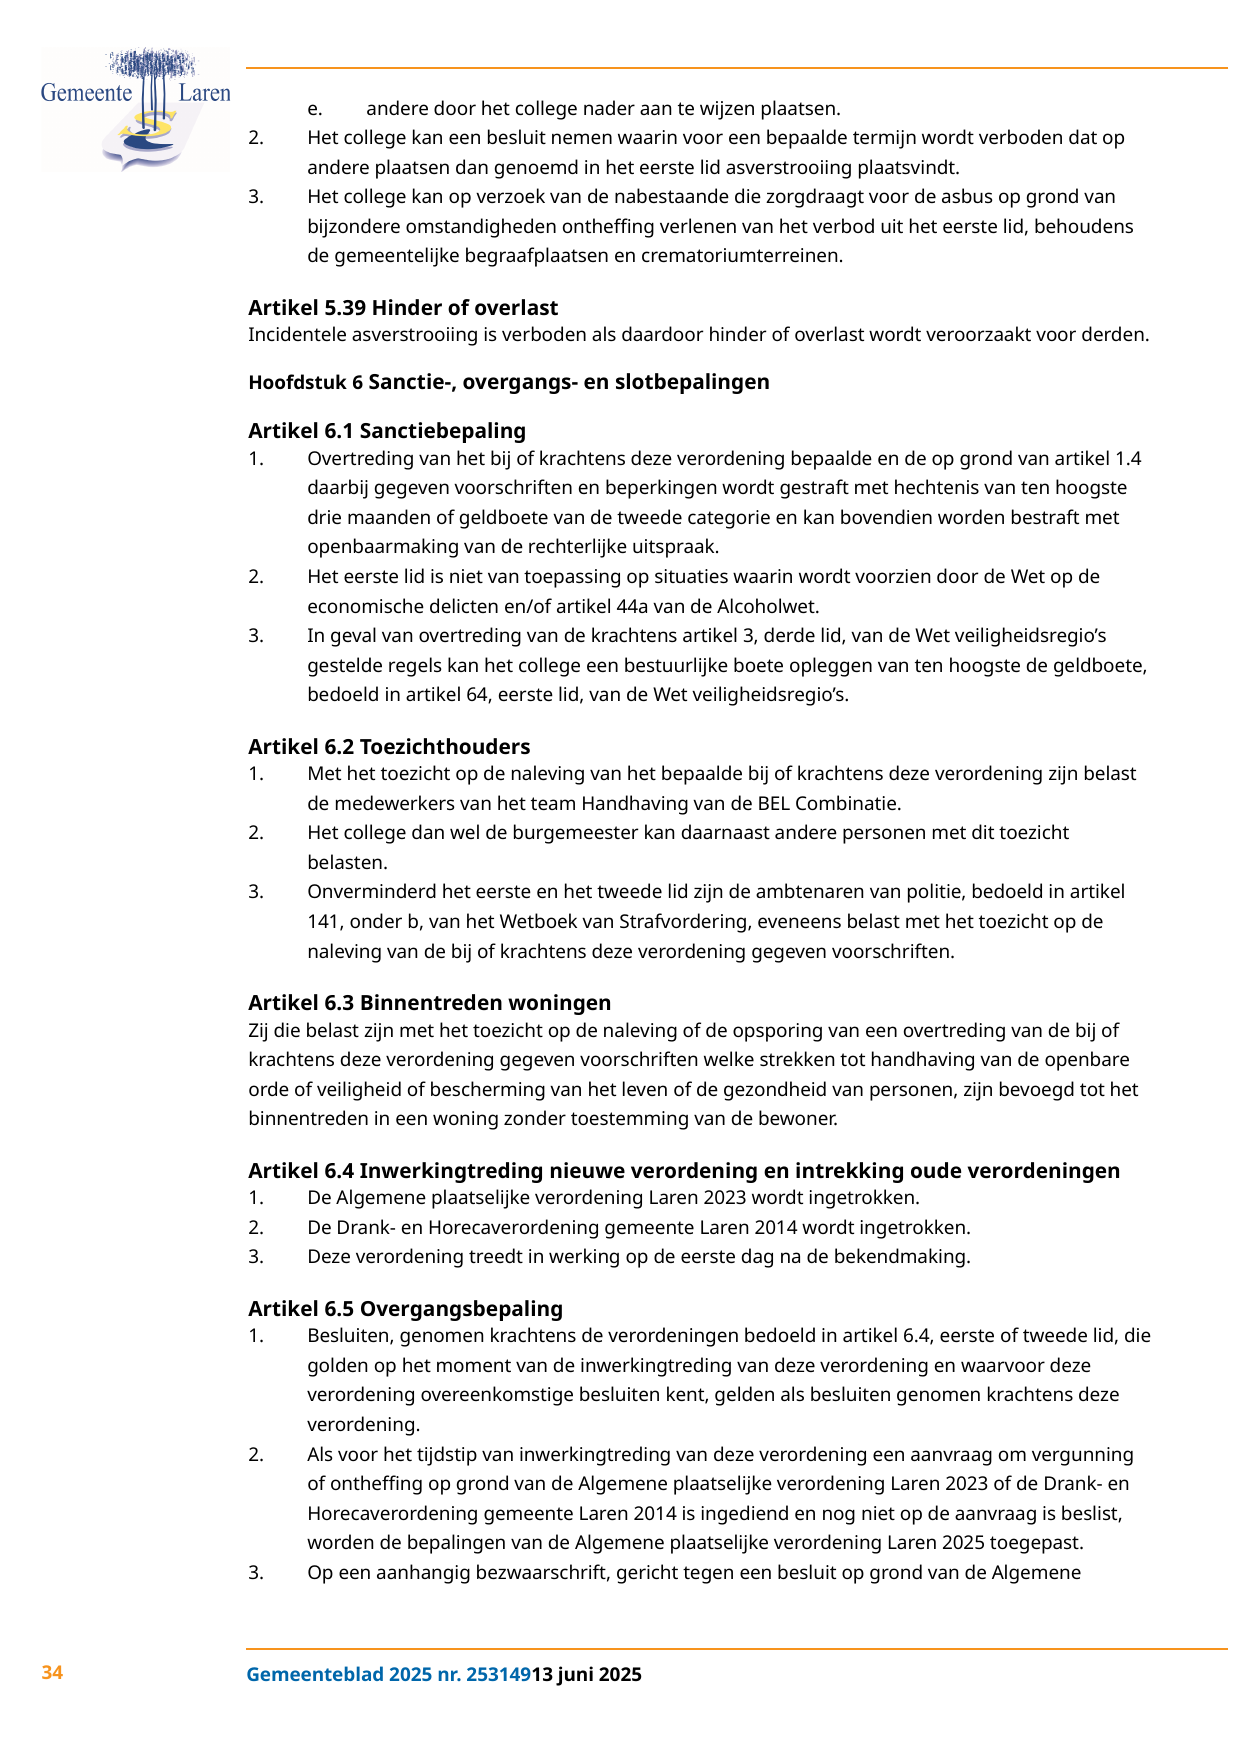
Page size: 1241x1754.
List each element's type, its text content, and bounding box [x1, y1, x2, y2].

text Artikel 6.5 Overgangsbepaling [248, 1294, 1152, 1322]
text Artikel 6.2 Toezichthouders [248, 732, 1152, 760]
list Onverminderd het eerste en het tweede lid zijn de ambtenaren van politie, bedoeld in artikel 141, onder b, van het Wetboek van Strafvordering, eveneens belast met het toezicht op de naleving van de bij of krachtens deze verordening gegeven voorschriften. [248, 879, 1152, 964]
picture [41, 47, 231, 172]
list Overtreding van het bij of krachtens deze verordening bepaalde en de op grond van artikel 1.4 daarbij gegeven voorschriften en beperkingen wordt gestraft met hechtenis van ten hoogste drie maanden of geldboete van de tweede categorie en kan bovendien worden bestraft met openbaarmaking van de rechterlijke uitspraak. [248, 445, 1152, 559]
list Het college kan op verzoek van de nabestaande die zorgdraagt voor de asbus op grond van bijzondere omstandigheden ontheffing verlenen van het verbod uit het eerste lid, behoudens de gemeentelijke begraafplaatsen en crematoriumterreinen. [248, 183, 1152, 268]
text Hoofdstuk 6 Sanctie-, overgangs- en slotbepalingen [248, 367, 1152, 396]
text Artikel 6.3 Binnentreden woningen [248, 988, 1152, 1017]
list De Algemene plaatselijke verordening Laren 2023 wordt ingetrokken. [248, 1184, 1152, 1210]
list Het eerste lid is niet van toepassing op situaties waarin wordt voorzien door de Wet op de economische delicten en/of artikel 44a van de Alcoholwet. [248, 563, 1152, 618]
list Het college kan een besluit nemen waarin voor een bepaalde termijn wordt verboden dat op andere plaatsen dan genoemd in het eerste lid asverstrooiing plaatsvindt. [248, 124, 1152, 180]
text Zij die belast zijn met het toezicht op de naleving of de opsporing van een overtreding van de bij of krachtens deze verordening gegeven voorschriften welke strekken tot handhaving van de openbare orde of veiligheid of bescherming van het leven of de gezondheid van personen, zijn bevoegd tot het binnentreden in een woning zonder toestemming van de bewoner. [248, 1017, 1152, 1131]
list Deze verordening treedt in werking op de eerste dag na de bekendmaking. [248, 1243, 1152, 1269]
list Besluiten, genomen krachtens de verordeningen bedoeld in artikel 6.4, eerste of tweede lid, die golden op het moment van de inwerkingtreding van deze verordening en waarvoor deze verordening overeenkomstige besluiten kent, gelden als besluiten genomen krachtens deze verordening. [248, 1322, 1152, 1437]
text Artikel 5.39 Hinder of overlast [248, 293, 1152, 322]
text Incidentele asverstrooiing is verboden als daardoor hinder of overlast wordt veroorzaakt voor derden. [248, 322, 1152, 347]
list Het college dan wel de burgemeester kan daarnaast andere personen met dit toezicht belasten. [248, 819, 1152, 875]
list In geval van overtreding van de krachtens artikel 3, derde lid, van de Wet veiligheidsregio’s gestelde regels kan het college een bestuurlijke boete opleggen van ten hoogste de geldboete, bedoeld in artikel 64, eerste lid, van de Wet veiligheidsregio’s. [248, 622, 1152, 707]
list andere door het college nader aan te wijzen plaatsen. [307, 95, 1152, 121]
text Artikel 6.1 Sanctiebepaling [248, 416, 1152, 445]
list Op een aanhangig bezwaarschrift, gericht tegen een besluit op grond van de Algemene [248, 1559, 1152, 1585]
list De Drank- en Horecaverordening gemeente Laren 2014 wordt ingetrokken. [248, 1214, 1152, 1240]
list Met het toezicht op de naleving van het bepaalde bij of krachtens deze verordening zijn belast de medewerkers van het team Handhaving van de BEL Combinatie. [248, 760, 1152, 816]
text Artikel 6.4 Inwerkingtreding nieuwe verordening en intrekking oude verordeningen [248, 1156, 1152, 1184]
list Als voor het tijdstip van inwerkingtreding van deze verordening een aanvraag om vergunning of ontheffing op grond van de Algemene plaatselijke verordening Laren 2023 of de Drank- en Horecaverordening gemeente Laren 2014 is ingediend en nog niet op de aanvraag is beslist, worden de bepalingen van de Algemene plaatselijke verordening Laren 2025 toegepast. [248, 1441, 1152, 1555]
